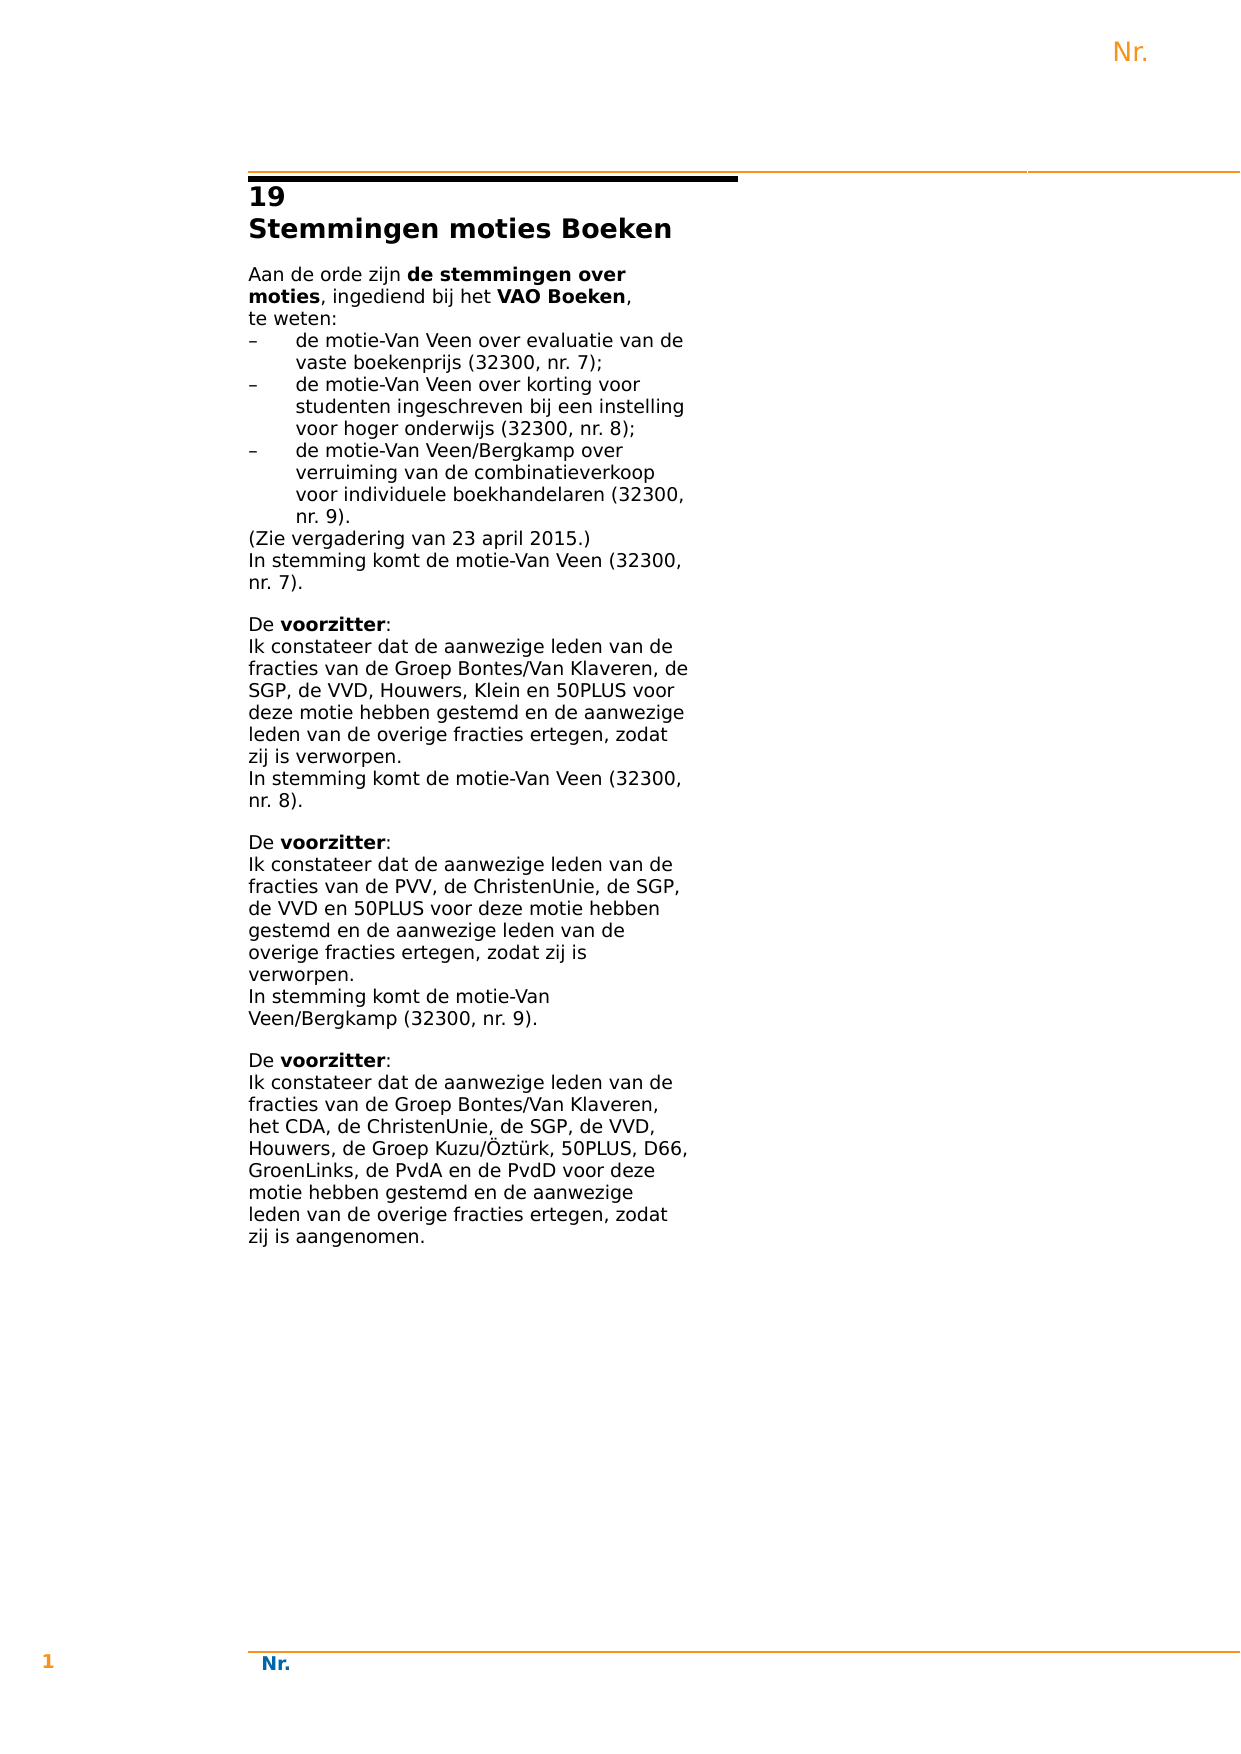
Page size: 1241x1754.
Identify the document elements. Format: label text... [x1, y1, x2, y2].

list de motie-Van Veen over korting voor studenten ingeschreven bij een instelling voor hoger onderwijs (32300, nr. 8); [248, 374, 691, 440]
text De voorzitter: [248, 614, 691, 636]
text De voorzitter: [248, 1050, 691, 1072]
text Ik constateer dat de aanwezige leden van de fracties van de Groep Bontes/Van Klaveren, de SGP, de VVD, Houwers, Klein en 50PLUS voor deze motie hebben gestemd en de aanwezige leden van de overige fracties ertegen, zodat zij is verworpen. [248, 636, 691, 768]
text In stemming komt de motie-Van Veen (32300, nr. 7). [248, 550, 691, 594]
text Ik constateer dat de aanwezige leden van de fracties van de Groep Bontes/Van Klaveren, het CDA, de ChristenUnie, de SGP, de VVD, Houwers, de Groep Kuzu/Öztürk, 50PLUS, D66, GroenLinks, de PvdA en de PvdD voor deze motie hebben gestemd en de aanwezige leden van de overige fracties ertegen, zodat zij is aangenomen. [248, 1072, 691, 1247]
list de motie-Van Veen/Bergkamp over verruiming van de combinatieverkoop voor individuele boekhandelaren (32300, nr. 9). [248, 440, 691, 528]
list de motie-Van Veen over evaluatie van de vaste boekenprijs (32300, nr. 7); [248, 330, 691, 374]
text De voorzitter: [248, 832, 691, 854]
title 19 Stemmingen moties Boeken [248, 182, 691, 244]
text Ik constateer dat de aanwezige leden van de fracties van de PVV, de ChristenUnie, de SGP, de VVD en 50PLUS voor deze motie hebben gestemd en de aanwezige leden van de overige fracties ertegen, zodat zij is verworpen. [248, 854, 691, 986]
text Aan de orde zijn de stemmingen over moties, ingediend bij het VAO Boeken, [248, 264, 691, 308]
text In stemming komt de motie-Van Veen/Bergkamp (32300, nr. 9). [248, 986, 691, 1030]
text In stemming komt de motie-Van Veen (32300, nr. 8). [248, 768, 691, 812]
text te weten: [248, 308, 691, 330]
text (Zie vergadering van 23 april 2015.) [248, 528, 691, 550]
